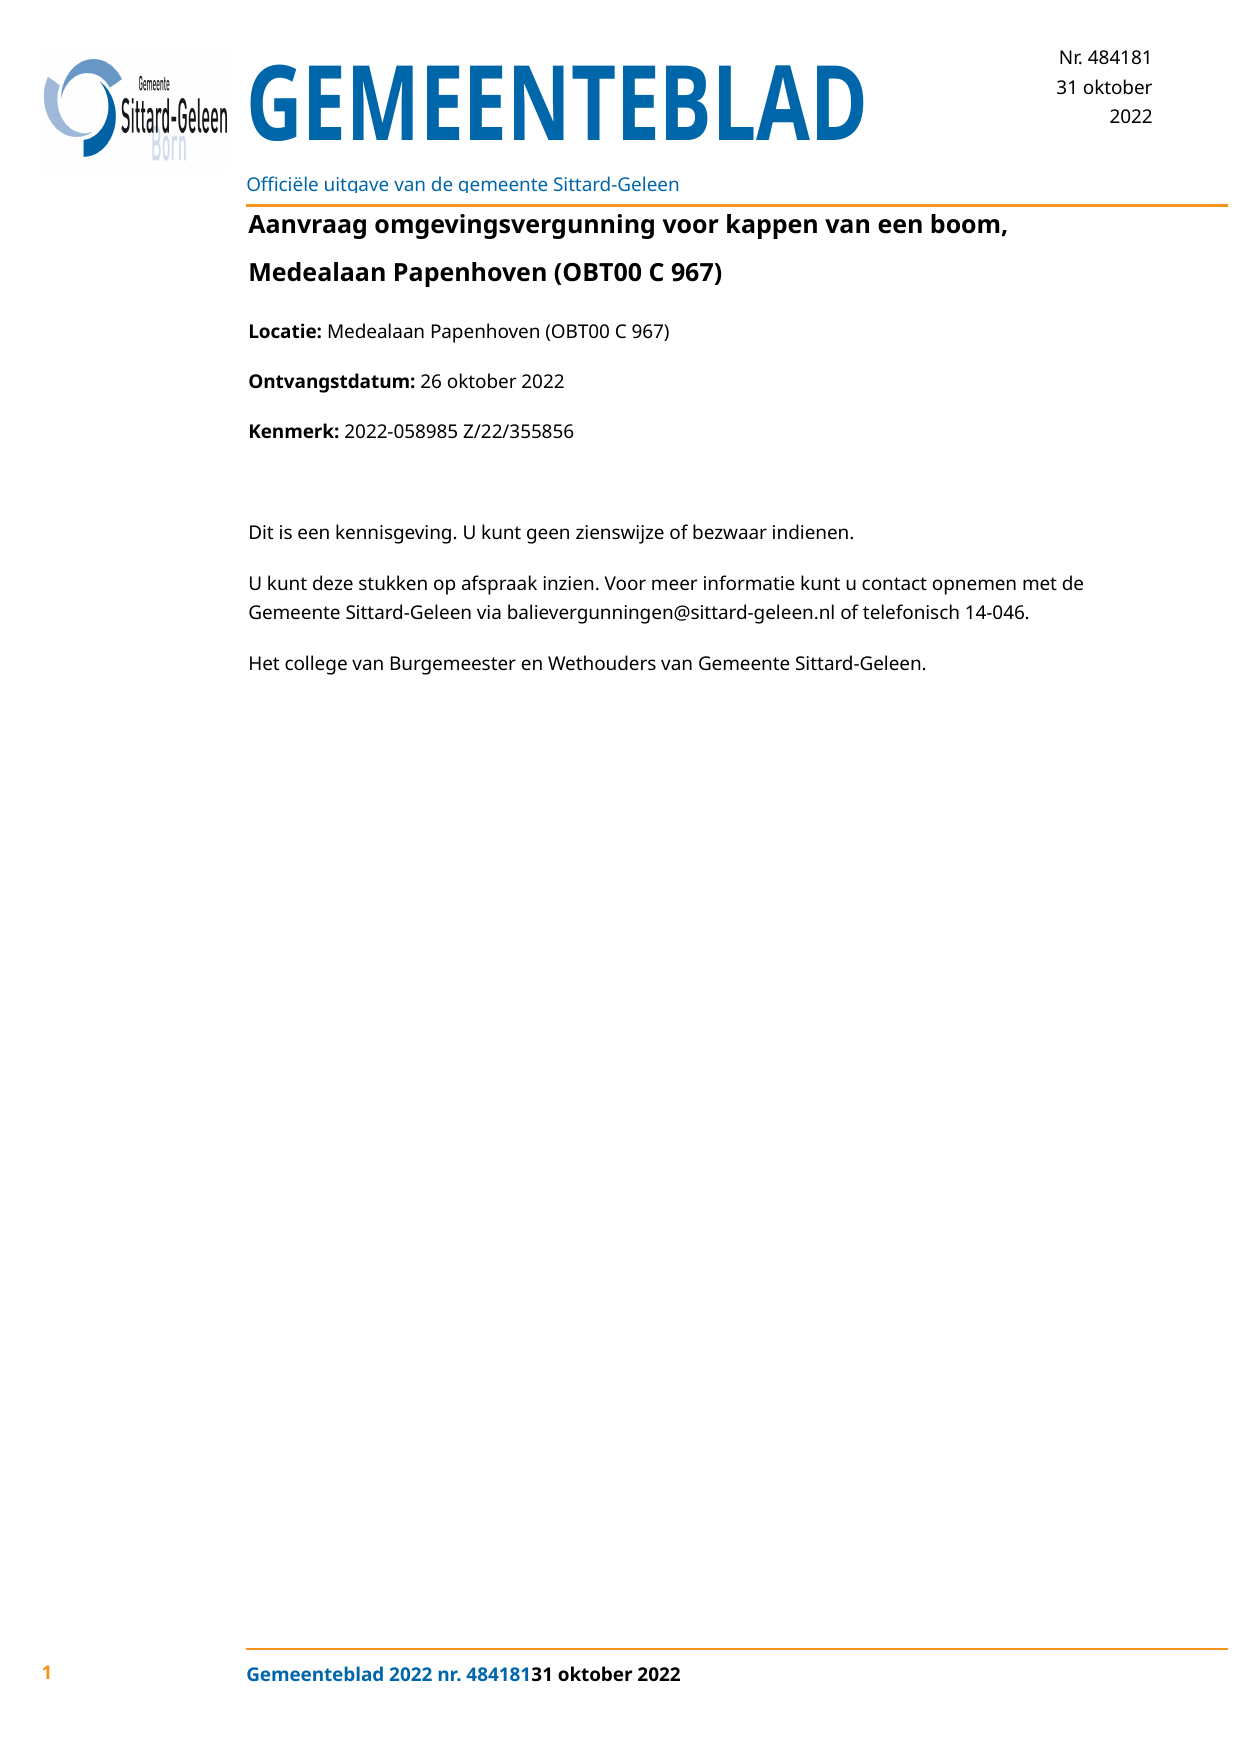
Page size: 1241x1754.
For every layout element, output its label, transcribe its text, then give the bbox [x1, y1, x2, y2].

text U kunt deze stukken op afspraak inzien. Voor meer informatie kunt u contact opnemen met de Gemeente Sittard-Geleen via balievergunningen@sittard-geleen.nl of telefonisch 14-046. [248, 570, 1152, 625]
text Het college van Burgemeester en Wethouders van Gemeente Sittard-Geleen. [248, 650, 1152, 676]
text Dit is een kennisgeving. U kunt geen zienswijze of bezwaar indienen. [248, 519, 1152, 545]
picture [41, 47, 231, 172]
text Kenmerk: 2022-058985 Z/22/355856 [248, 419, 1152, 444]
text Aanvraag omgevingsvergunning voor kappen van een boom, Medealaan Papenhoven (OBT00 C 967) [248, 207, 1152, 288]
text Ontvangstdatum: 26 oktober 2022 [248, 368, 1152, 394]
text Locatie: Medealaan Papenhoven (OBT00 C 967) [248, 318, 1152, 344]
